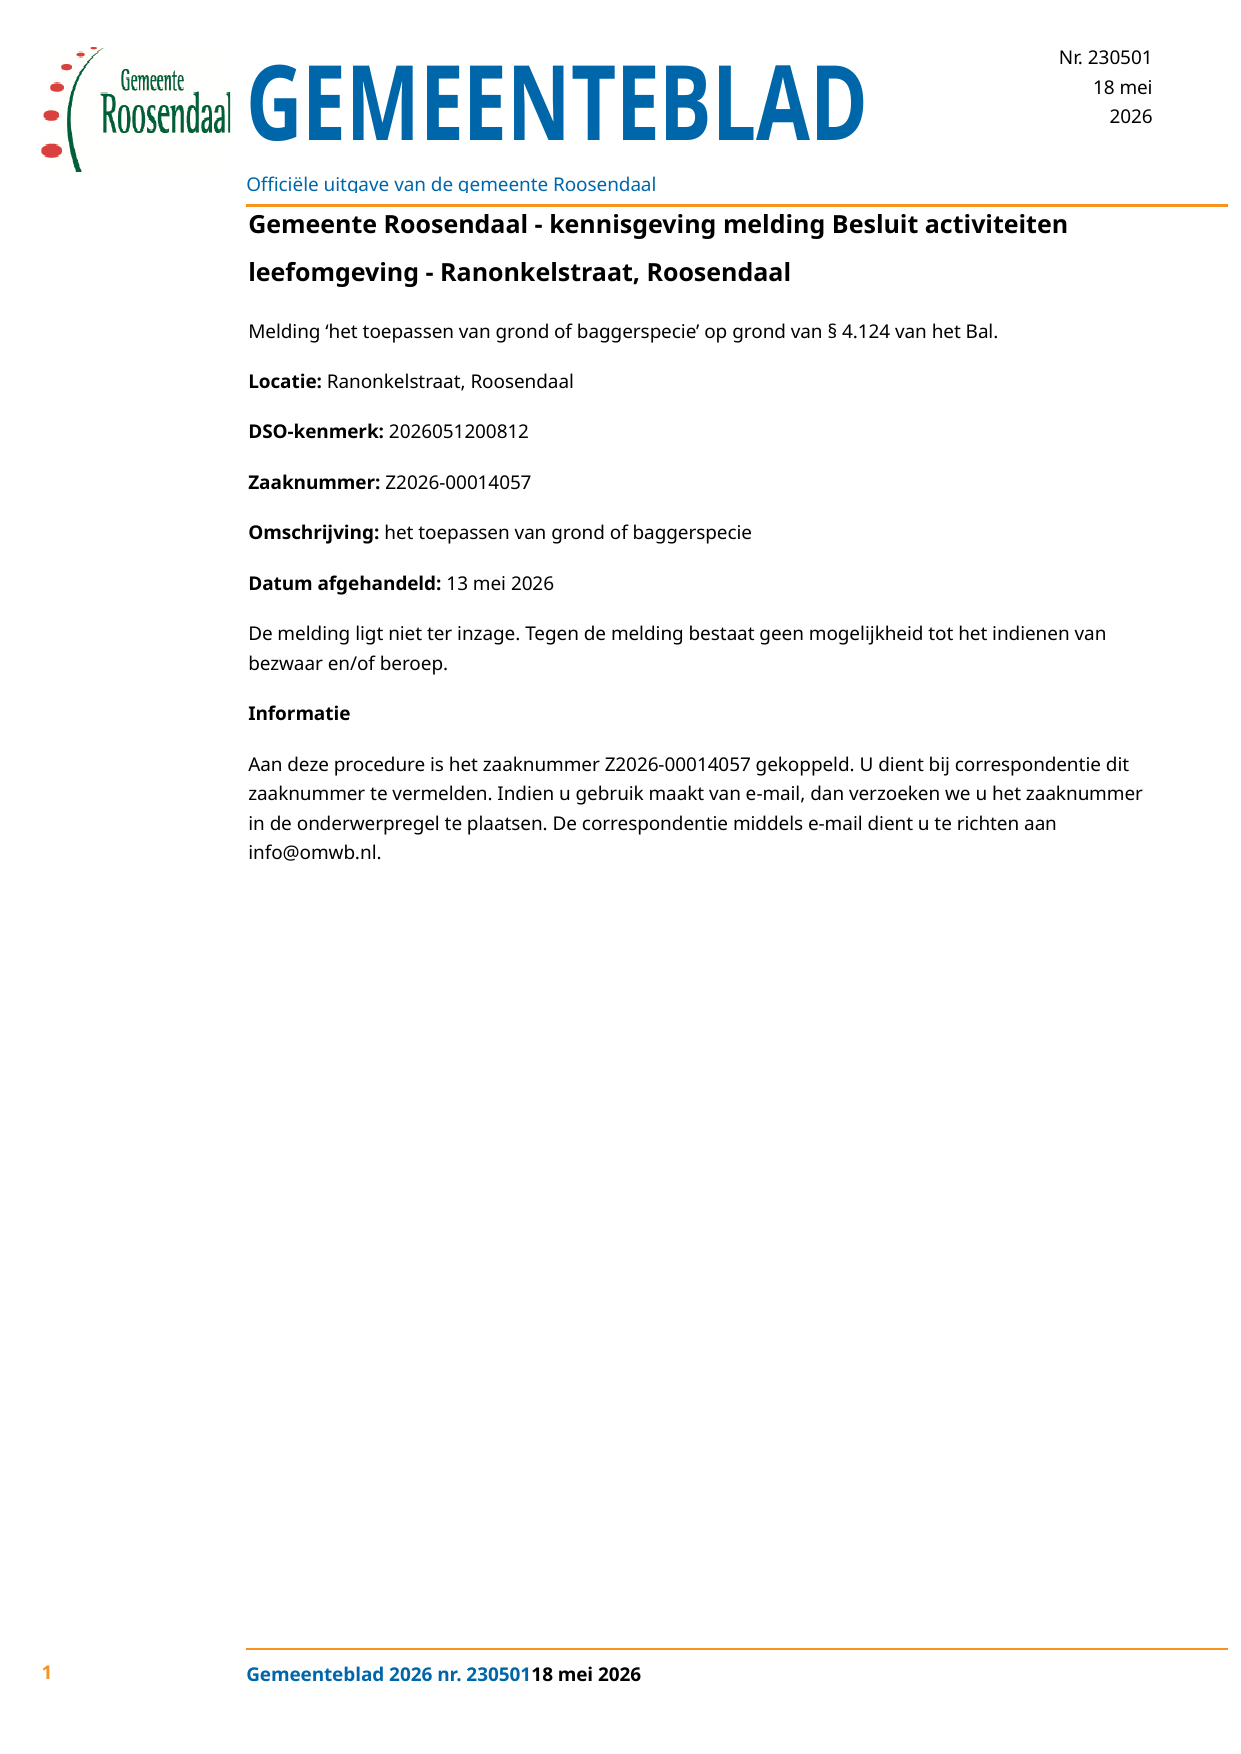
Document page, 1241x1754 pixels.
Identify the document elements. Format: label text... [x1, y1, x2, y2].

text Locatie: Ranonkelstraat, Roosendaal [248, 368, 1152, 394]
text DSO-kenmerk: 2026051200812 [248, 419, 1152, 444]
text De melding ligt niet ter inzage. Tegen de melding bestaat geen mogelijkheid tot het indienen van bezwaar en/of beroep. [248, 620, 1152, 676]
text Datum afgehandeld: 13 mei 2026 [248, 570, 1152, 596]
picture [41, 47, 231, 172]
text Aan deze procedure is het zaaknummer Z2026-00014057 gekoppeld. U dient bij correspondentie dit zaaknummer te vermelden. Indien u gebruik maakt van e-mail, dan verzoeken we u het zaaknummer in de onderwerpregel te plaatsen. De correspondentie middels e-mail dient u te richten aan info@omwb.nl. [248, 751, 1152, 865]
text Melding ‘het toepassen van grond of baggerspecie’ op grond van § 4.124 van het Bal. [248, 318, 1152, 344]
text Omschrijving: het toepassen van grond of baggerspecie [248, 519, 1152, 545]
text Gemeente Roosendaal - kennisgeving melding Besluit activiteiten leefomgeving - Ranonkelstraat, Roosendaal [248, 207, 1152, 288]
text Informatie [248, 700, 1152, 726]
text Zaaknummer: Z2026-00014057 [248, 469, 1152, 495]
